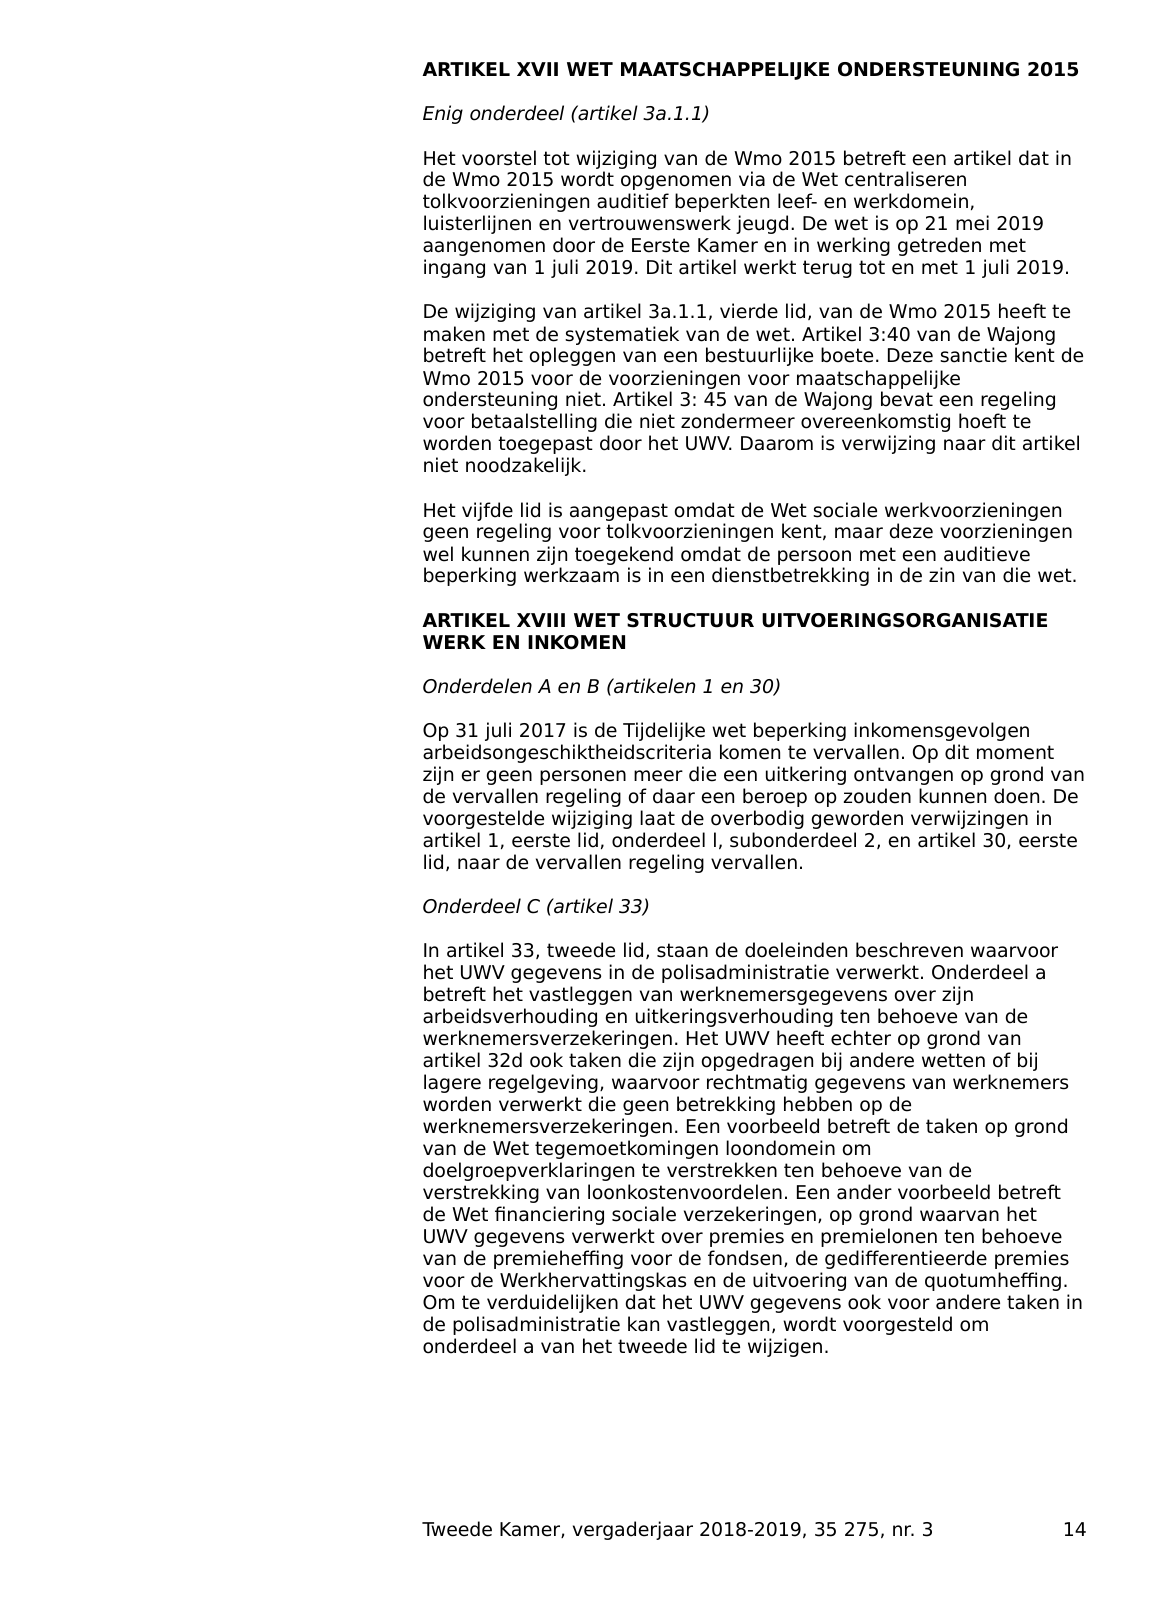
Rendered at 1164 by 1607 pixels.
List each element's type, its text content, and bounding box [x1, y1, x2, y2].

subtitle Onderdeel C (artikel 33) [422, 896, 1087, 918]
subtitle Onderdelen A en B (artikelen 1 en 30) [422, 676, 1087, 698]
text Het vijfde lid is aangepast omdat de Wet sociale werkvoorzieningen geen regeling voor tolkvoorzieningen kent, maar deze voorzieningen wel kunnen zijn toegekend omdat de persoon met een auditieve beperking werkzaam is in een dienstbetrekking in de zin van die wet. [422, 499, 1087, 587]
subtitle ARTIKEL XVII WET MAATSCHAPPELIJKE ONDERSTEUNING 2015 [422, 59, 1087, 81]
subtitle Enig onderdeel (artikel 3a.1.1) [422, 103, 1087, 125]
text Op 31 juli 2017 is de Tijdelijke wet beperking inkomensgevolgen arbeidsongeschiktheidscriteria komen te vervallen. Op dit moment zijn er geen personen meer die een uitkering ontvangen op grond van de vervallen regeling of daar een beroep op zouden kunnen doen. De voorgestelde wijziging laat de overbodig geworden verwijzingen in artikel 1, eerste lid, onderdeel l, subonderdeel 2, en artikel 30, eerste lid, naar de vervallen regeling vervallen. [422, 720, 1087, 874]
text De wijziging van artikel 3a.1.1, vierde lid, van de Wmo 2015 heeft te maken met de systematiek van de wet. Artikel 3:40 van de Wajong betreft het opleggen van een bestuurlijke boete. Deze sanctie kent de Wmo 2015 voor de voorzieningen voor maatschappelijke ondersteuning niet. Artikel 3: 45 van de Wajong bevat een regeling voor betaalstelling die niet zondermeer overeenkomstig hoeft te worden toegepast door het UWV. Daarom is verwijzing naar dit artikel niet noodzakelijk. [422, 301, 1087, 477]
text Het voorstel tot wijziging van de Wmo 2015 betreft een artikel dat in de Wmo 2015 wordt opgenomen via de Wet centraliseren tolkvoorzieningen auditief beperkten leef- en werkdomein, luisterlijnen en vertrouwenswerk jeugd. De wet is op 21 mei 2019 aangenomen door de Eerste Kamer en in werking getreden met ingang van 1 juli 2019. Dit artikel werkt terug tot en met 1 juli 2019. [422, 147, 1087, 279]
text In artikel 33, tweede lid, staan de doeleinden beschreven waarvoor het UWV gegevens in de polisadministratie verwerkt. Onderdeel a betreft het vastleggen van werknemersgegevens over zijn arbeidsverhouding en uitkeringsverhouding ten behoeve van de werknemersverzekeringen. Het UWV heeft echter op grond van artikel 32d ook taken die zijn opgedragen bij andere wetten of bij lagere regelgeving, waarvoor rechtmatig gegevens van werknemers worden verwerkt die geen betrekking hebben op de werknemersverzekeringen. Een voorbeeld betreft de taken op grond van de Wet tegemoetkomingen loondomein om doelgroepverklaringen te verstrekken ten behoeve van de verstrekking van loonkostenvoordelen. Een ander voorbeeld betreft de Wet financiering sociale verzekeringen, op grond waarvan het UWV gegevens verwerkt over premies en premielonen ten behoeve van de premieheffing voor de fondsen, de gedifferentieerde premies voor de Werkhervattingskas en de uitvoering van de quotumheffing. Om te verduidelijken dat het UWV gegevens ook voor andere taken in de polisadministratie kan vastleggen, wordt voorgesteld om onderdeel a van het tweede lid te wijzigen. [422, 940, 1087, 1358]
subtitle ARTIKEL XVIII WET STRUCTUUR UITVOERINGSORGANISATIE WERK EN INKOMEN [422, 609, 1087, 653]
